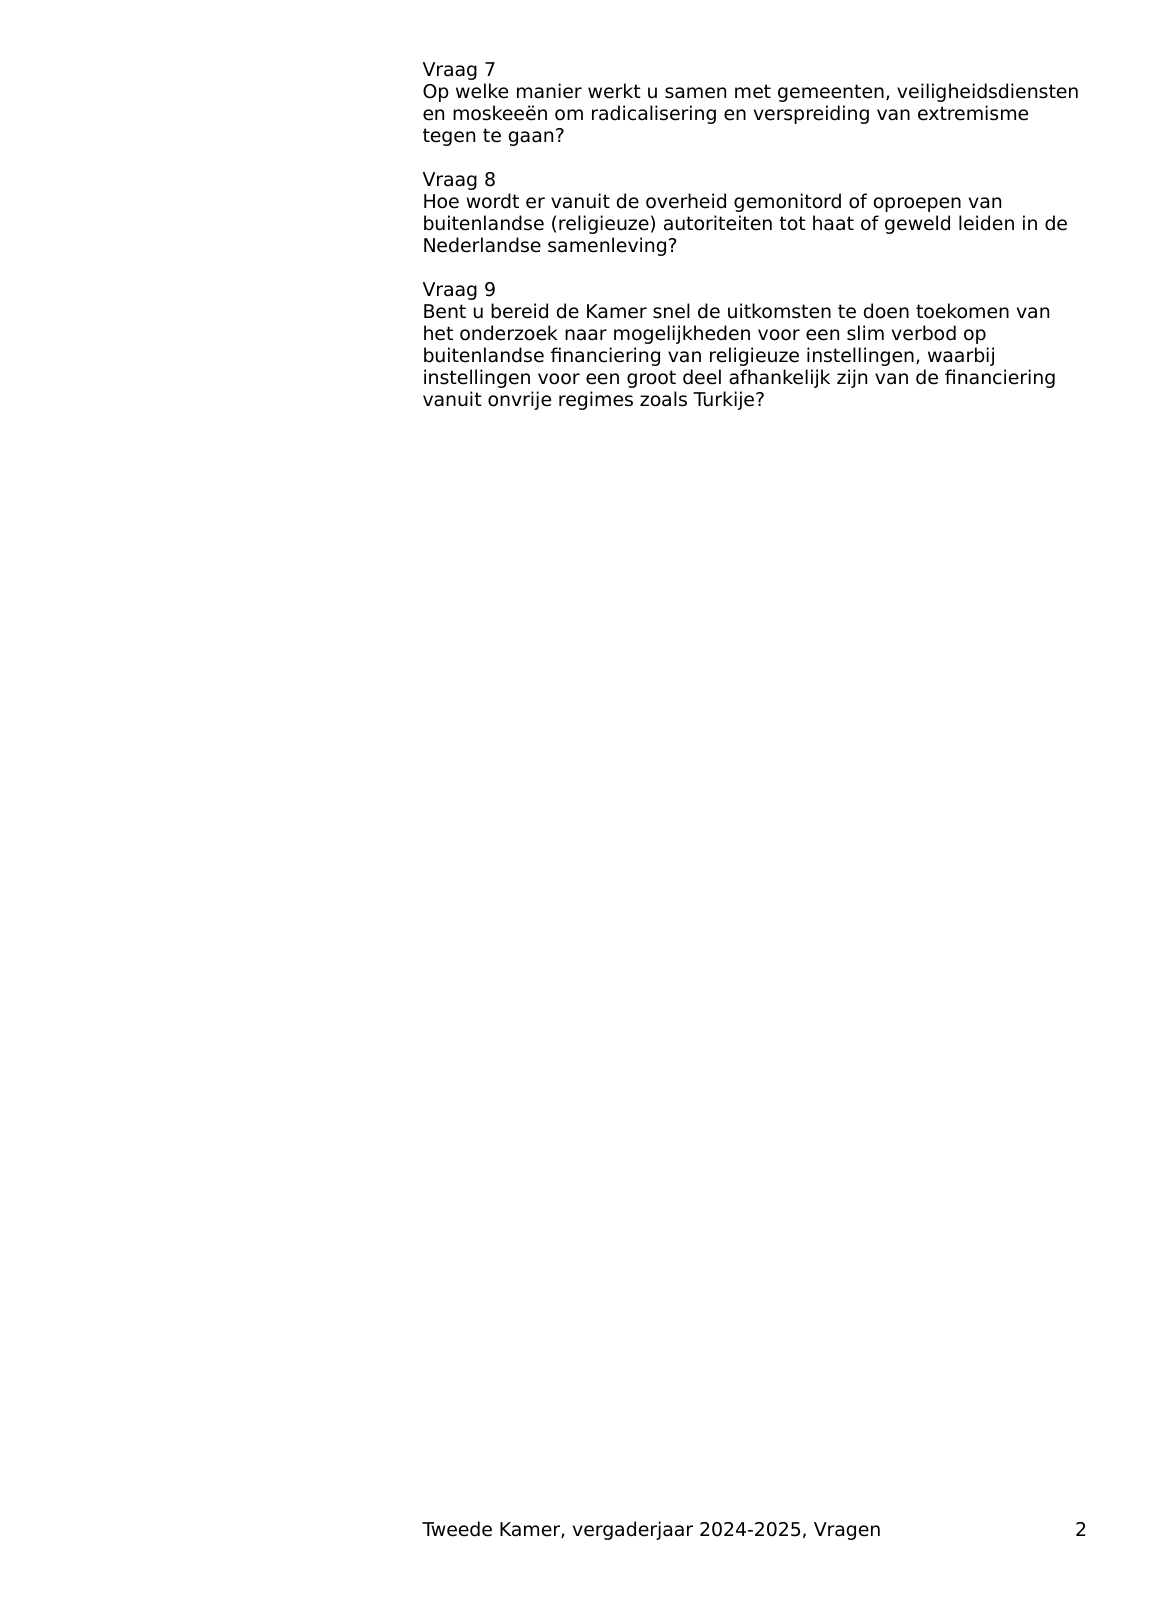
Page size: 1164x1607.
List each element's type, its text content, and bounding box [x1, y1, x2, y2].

text Vraag 9 [422, 279, 1087, 301]
text Vraag 7 [422, 59, 1087, 81]
text Vraag 8 [422, 169, 1087, 191]
text Bent u bereid de Kamer snel de uitkomsten te doen toekomen van het onderzoek naar mogelijkheden voor een slim verbod op buitenlandse financiering van religieuze instellingen, waarbij instellingen voor een groot deel afhankelijk zijn van de financiering vanuit onvrije regimes zoals Turkije? [422, 301, 1087, 411]
text Op welke manier werkt u samen met gemeenten, veiligheidsdiensten en moskeeën om radicalisering en verspreiding van extremisme tegen te gaan? [422, 81, 1087, 147]
text Hoe wordt er vanuit de overheid gemonitord of oproepen van buitenlandse (religieuze) autoriteiten tot haat of geweld leiden in de Nederlandse samenleving? [422, 191, 1087, 257]
